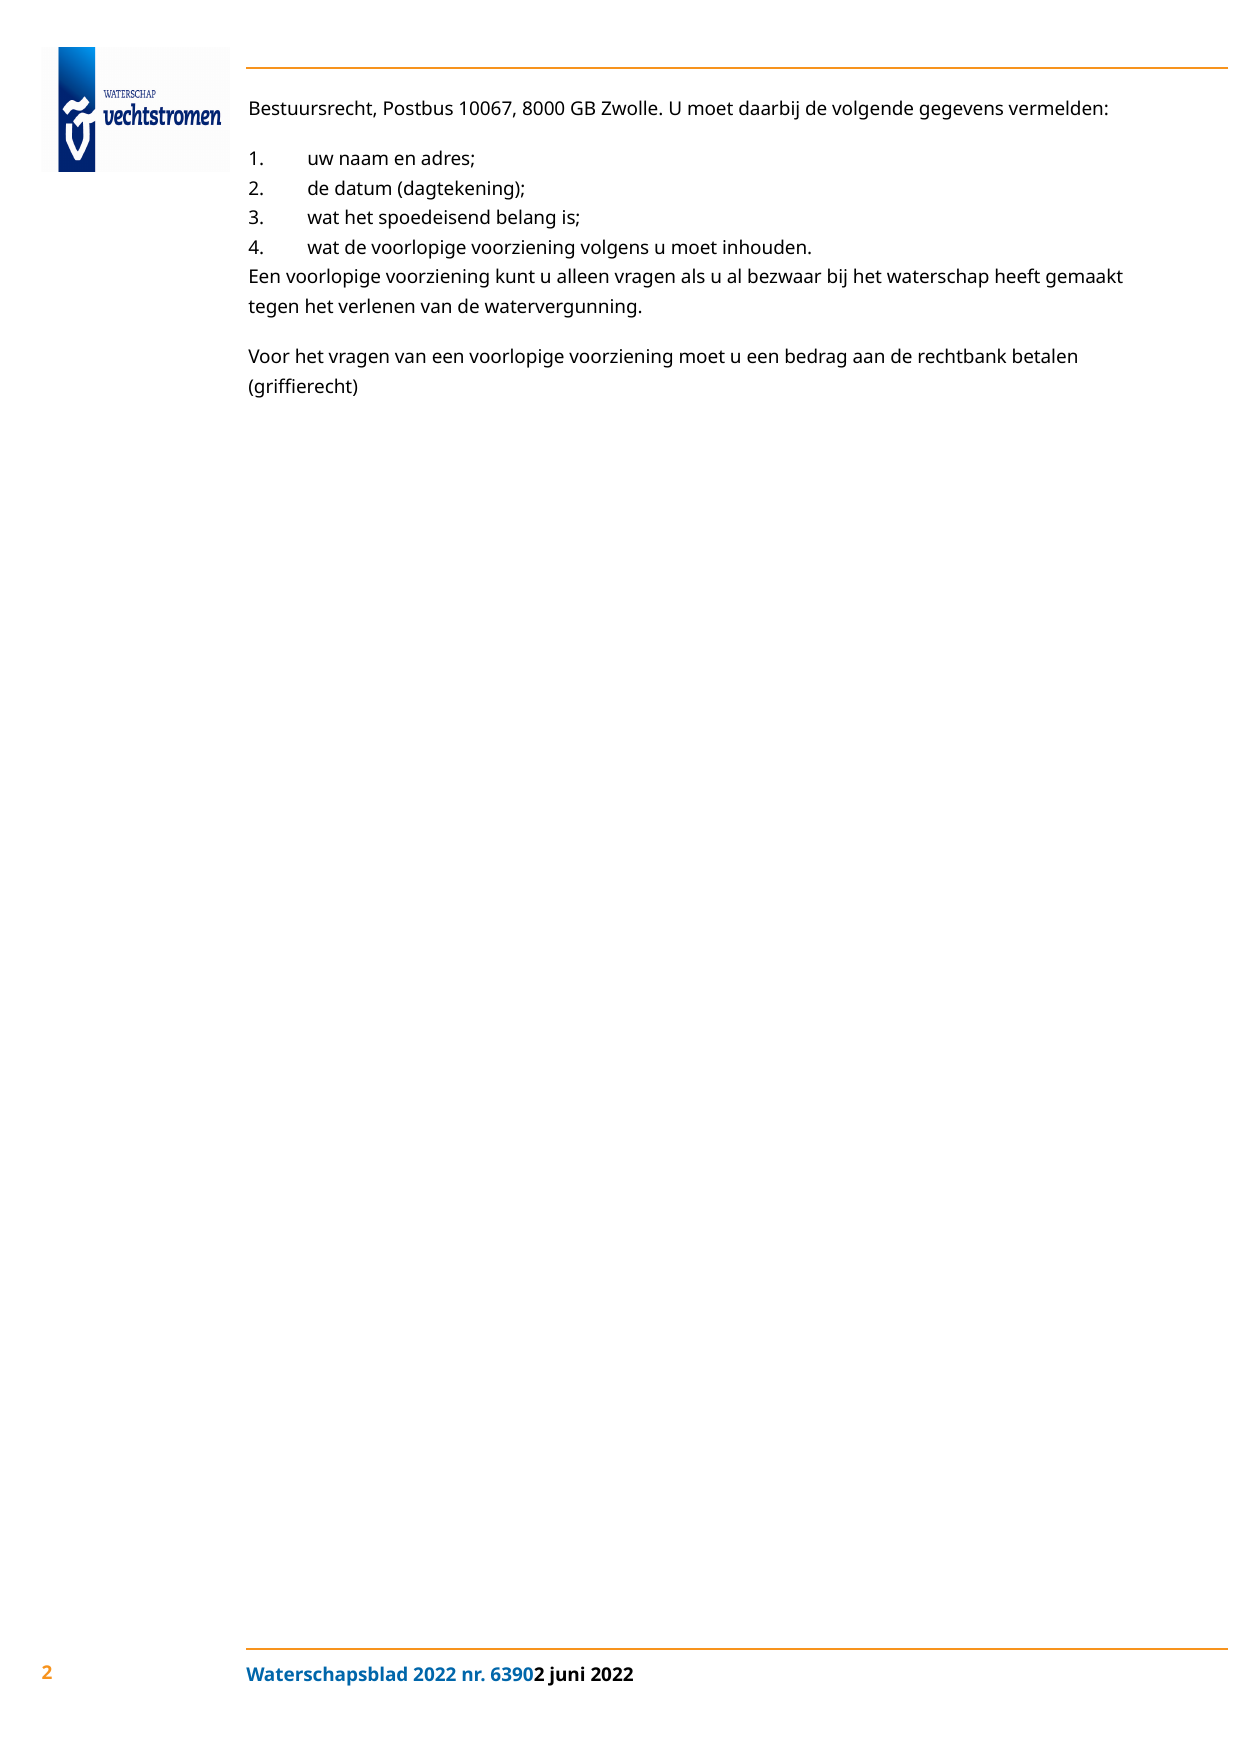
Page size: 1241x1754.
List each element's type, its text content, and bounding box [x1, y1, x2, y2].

list uw naam en adres; [248, 145, 1152, 171]
list wat het spoedeisend belang is; [248, 204, 1152, 230]
text Een voorlopige voorziening kunt u alleen vragen als u al bezwaar bij het waterschap heeft gemaakt tegen het verlenen van de watervergunning. [248, 263, 1152, 319]
text Bestuursrecht, Postbus 10067, 8000 GB Zwolle. U moet daarbij de volgende gegevens vermelden: [248, 95, 1152, 121]
list wat de voorlopige voorziening volgens u moet inhouden. [248, 234, 1152, 260]
picture [41, 47, 231, 172]
list de datum (dagtekening); [248, 175, 1152, 201]
text Voor het vragen van een voorlopige voorziening moet u een bedrag aan de rechtbank betalen (griffierecht) [248, 343, 1152, 399]
